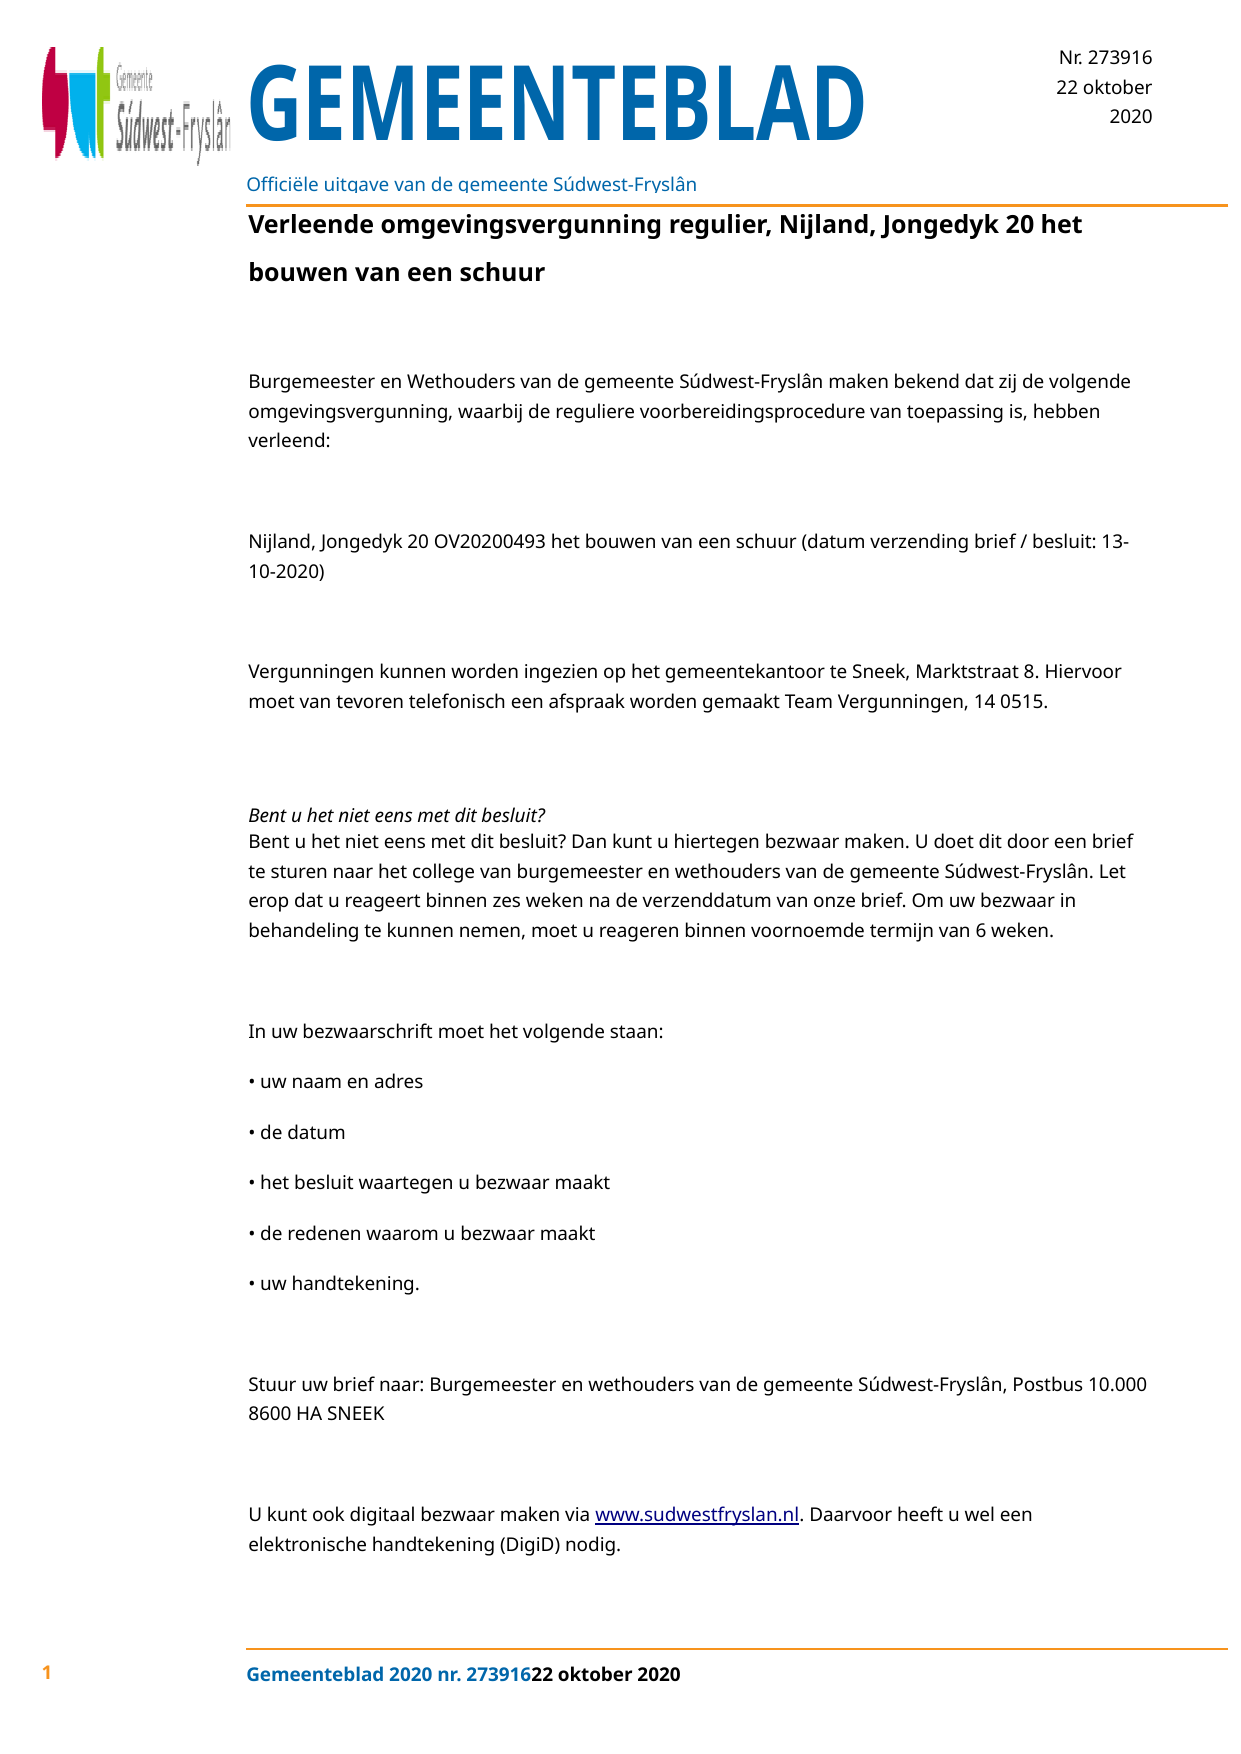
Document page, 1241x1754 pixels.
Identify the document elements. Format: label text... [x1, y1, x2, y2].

text Verleende omgevingsvergunning regulier, Nijland, Jongedyk 20 het bouwen van een schuur [248, 207, 1152, 288]
text Bent u het niet eens met dit besluit? Dan kunt u hiertegen bezwaar maken. U doet dit door een brief te sturen naar het college van burgemeester en wethouders van de gemeente Súdwest-Fryslân. Let erop dat u reageert binnen zes weken na de verzenddatum van onze brief. Om uw bezwaar in behandeling te kunnen nemen, moet u reageren binnen voornoemde termijn van 6 weken. [248, 828, 1152, 943]
text Vergunningen kunnen worden ingezien op het gemeentekantoor te Sneek, Marktstraat 8. Hiervoor moet van tevoren telefonisch een afspraak worden gemaakt Team Vergunningen, 14 0515. [248, 659, 1152, 714]
picture [41, 47, 231, 172]
text • de redenen waarom u bezwaar maakt [248, 1220, 1152, 1245]
text Burgemeester en Wethouders van de gemeente Súdwest-Fryslân maken bekend dat zij de volgende omgevingsvergunning, waarbij de reguliere voorbereidingsprocedure van toepassing is, hebben verleend: [248, 368, 1152, 453]
text • uw naam en adres [248, 1068, 1152, 1094]
text • de datum [248, 1119, 1152, 1144]
text • uw handtekening. [248, 1270, 1152, 1296]
text Stuur uw brief naar: Burgemeester en wethouders van de gemeente Súdwest-Fryslân, Postbus 10.000 8600 HA SNEEK [248, 1371, 1152, 1426]
text Nijland, Jongedyk 20 OV20200493 het bouwen van een schuur (datum verzending brief / besluit: 13-10-2020) [248, 528, 1152, 584]
text In uw bezwaarschrift moet het volgende staan: [248, 1018, 1152, 1044]
text U kunt ook digitaal bezwaar maken via www.sudwestfryslan.nl. Daarvoor heeft u wel een elektronische handtekening (DigiD) nodig. [248, 1501, 1152, 1557]
text Bent u het niet eens met dit besluit? [248, 803, 1152, 828]
text • het besluit waartegen u bezwaar maakt [248, 1169, 1152, 1195]
